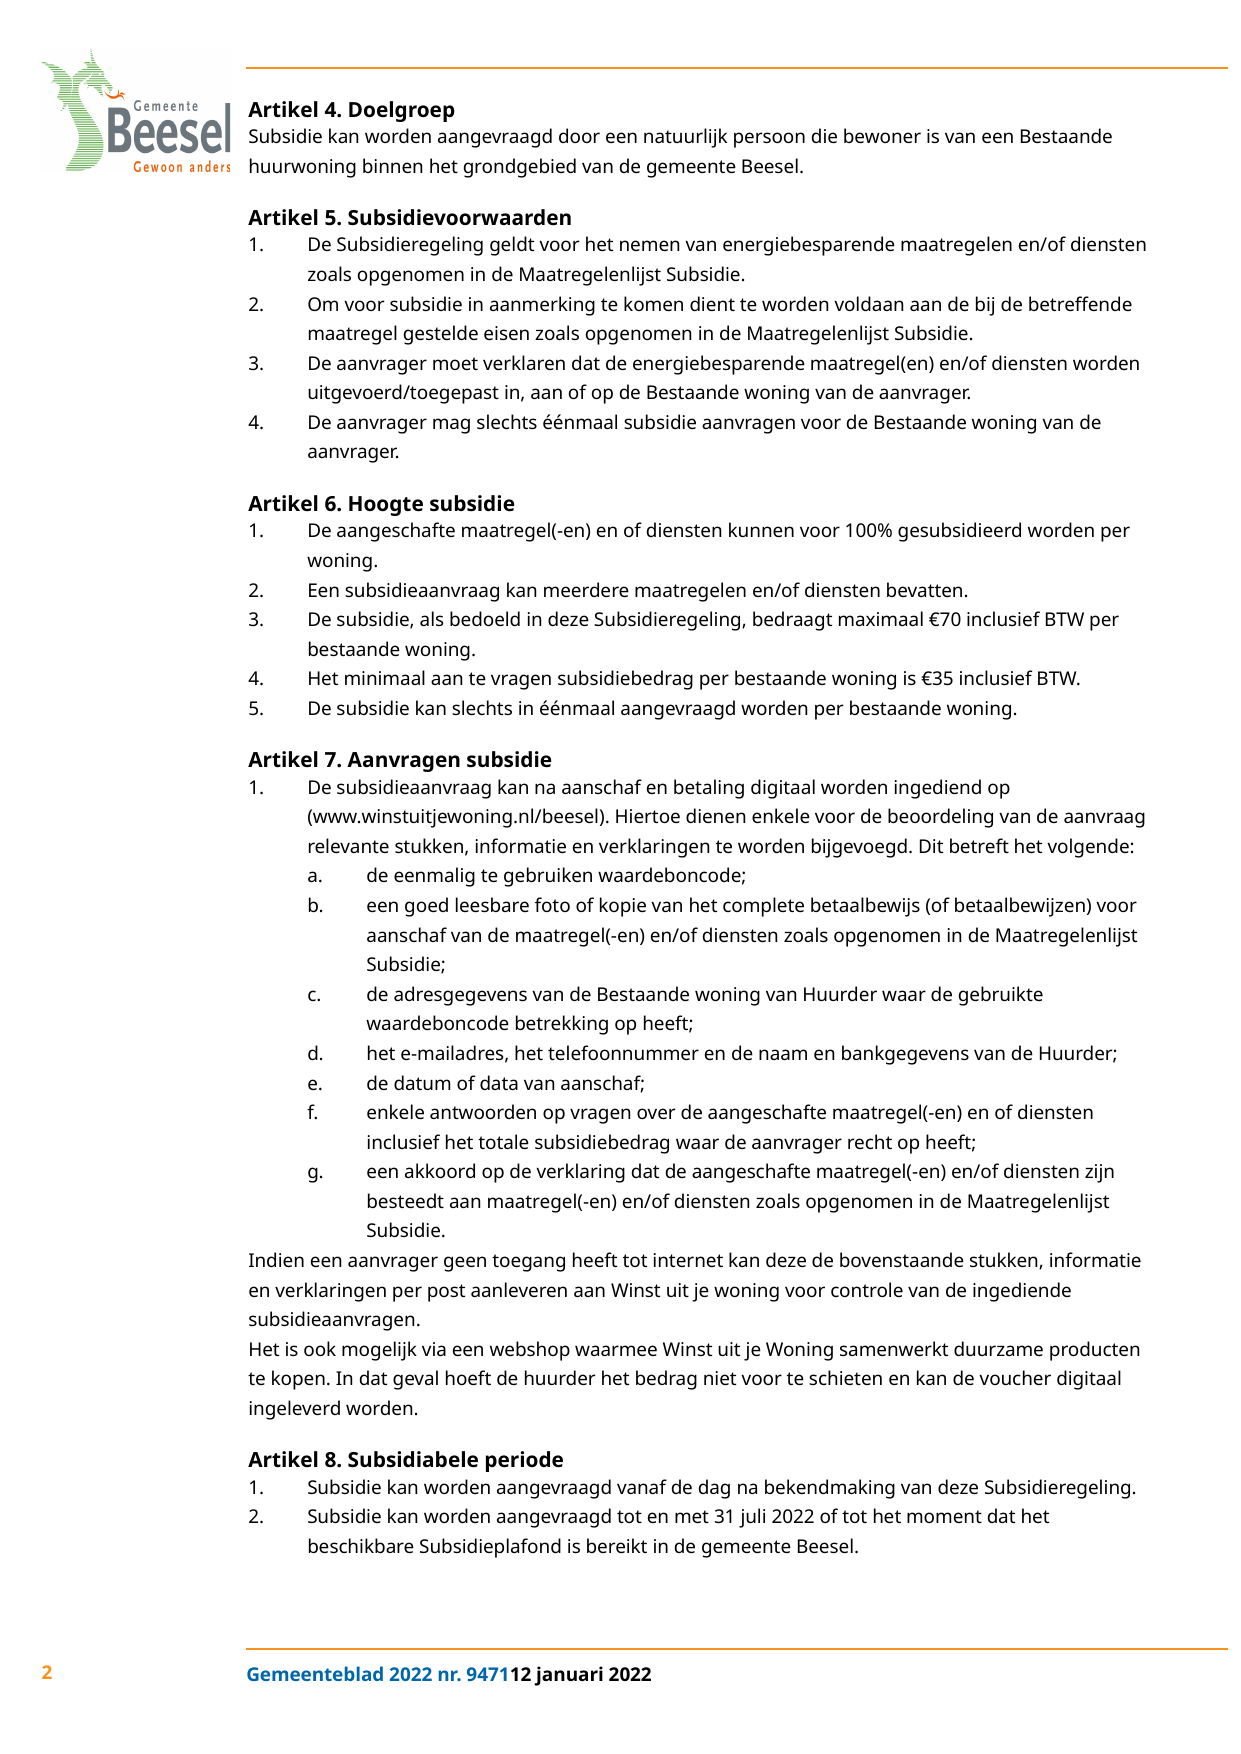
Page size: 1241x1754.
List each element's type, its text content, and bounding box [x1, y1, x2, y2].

list enkele antwoorden op vragen over de aangeschafte maatregel(-en) en of diensten inclusief het totale subsidiebedrag waar de aanvrager recht op heeft; [307, 1099, 1152, 1155]
text Artikel 4. Doelgroep [248, 95, 1152, 123]
list de adresgegevens van de Bestaande woning van Huurder waar de gebruikte waardeboncode betrekking op heeft; [307, 981, 1152, 1036]
list Om voor subsidie in aanmerking te komen dient te worden voldaan aan de bij de betreffende maatregel gestelde eisen zoals opgenomen in de Maatregelenlijst Subsidie. [248, 291, 1152, 346]
list de datum of data van aanschaf; [307, 1070, 1152, 1096]
text Artikel 8. Subsidiabele periode [248, 1446, 1152, 1474]
text Artikel 5. Subsidievoorwaarden [248, 203, 1152, 232]
list een akkoord op de verklaring dat de aangeschafte maatregel(-en) en/of diensten zijn besteedt aan maatregel(-en) en/of diensten zoals opgenomen in de Maatregelenlijst Subsidie. [307, 1158, 1152, 1243]
list De subsidieaanvraag kan na aanschaf en betaling digitaal worden ingediend op (www.winstuitjewoning.nl/beesel). Hiertoe dienen enkele voor de beoordeling van de aanvraag relevante stukken, informatie en verklaringen te worden bijgevoegd. Dit betreft het volgende: [248, 774, 1152, 859]
list het e-mailadres, het telefoonnummer en de naam en bankgegevens van de Huurder; [307, 1040, 1152, 1066]
text Subsidie kan worden aangevraagd door een natuurlijk persoon die bewoner is van een Bestaande huurwoning binnen het grondgebied van de gemeente Beesel. [248, 123, 1152, 178]
text Artikel 6. Hoogte subsidie [248, 489, 1152, 518]
text Indien een aanvrager geen toegang heeft tot internet kan deze de bovenstaande stukken, informatie en verklaringen per post aanleveren aan Winst uit je woning voor controle van de ingediende subsidieaanvragen. [248, 1247, 1152, 1332]
list een goed leesbare foto of kopie van het complete betaalbewijs (of betaalbewijzen) voor aanschaf van de maatregel(-en) en/of diensten zoals opgenomen in de Maatregelenlijst Subsidie; [307, 892, 1152, 977]
list De Subsidieregeling geldt voor het nemen van energiebesparende maatregelen en/of diensten zoals opgenomen in de Maatregelenlijst Subsidie. [248, 232, 1152, 287]
list Subsidie kan worden aangevraagd tot en met 31 juli 2022 of tot het moment dat het beschikbare Subsidieplafond is bereikt in de gemeente Beesel. [248, 1504, 1152, 1559]
list De aanvrager moet verklaren dat de energiebesparende maatregel(en) en/of diensten worden uitgevoerd/toegepast in, aan of op de Bestaande woning van de aanvrager. [248, 350, 1152, 405]
list De subsidie kan slechts in éénmaal aangevraagd worden per bestaande woning. [248, 695, 1152, 721]
picture [41, 47, 231, 172]
text Het is ook mogelijk via een webshop waarmee Winst uit je Woning samenwerkt duurzame producten te kopen. In dat geval hoeft de huurder het bedrag niet voor te schieten en kan de voucher digitaal ingeleverd worden. [248, 1336, 1152, 1421]
list De subsidie, als bedoeld in deze Subsidieregeling, bedraagt maximaal €70 inclusief BTW per bestaande woning. [248, 606, 1152, 662]
list De aangeschafte maatregel(-en) en of diensten kunnen voor 100% gesubsidieerd worden per woning. [248, 518, 1152, 573]
text Artikel 7. Aanvragen subsidie [248, 746, 1152, 774]
list De aanvrager mag slechts éénmaal subsidie aanvragen voor de Bestaande woning van de aanvrager. [248, 409, 1152, 464]
list de eenmalig te gebruiken waardeboncode; [307, 863, 1152, 888]
list Een subsidieaanvraag kan meerdere maatregelen en/of diensten bevatten. [248, 577, 1152, 602]
list Het minimaal aan te vragen subsidiebedrag per bestaande woning is €35 inclusief BTW. [248, 666, 1152, 691]
list Subsidie kan worden aangevraagd vanaf de dag na bekendmaking van deze Subsidieregeling. [248, 1474, 1152, 1500]
